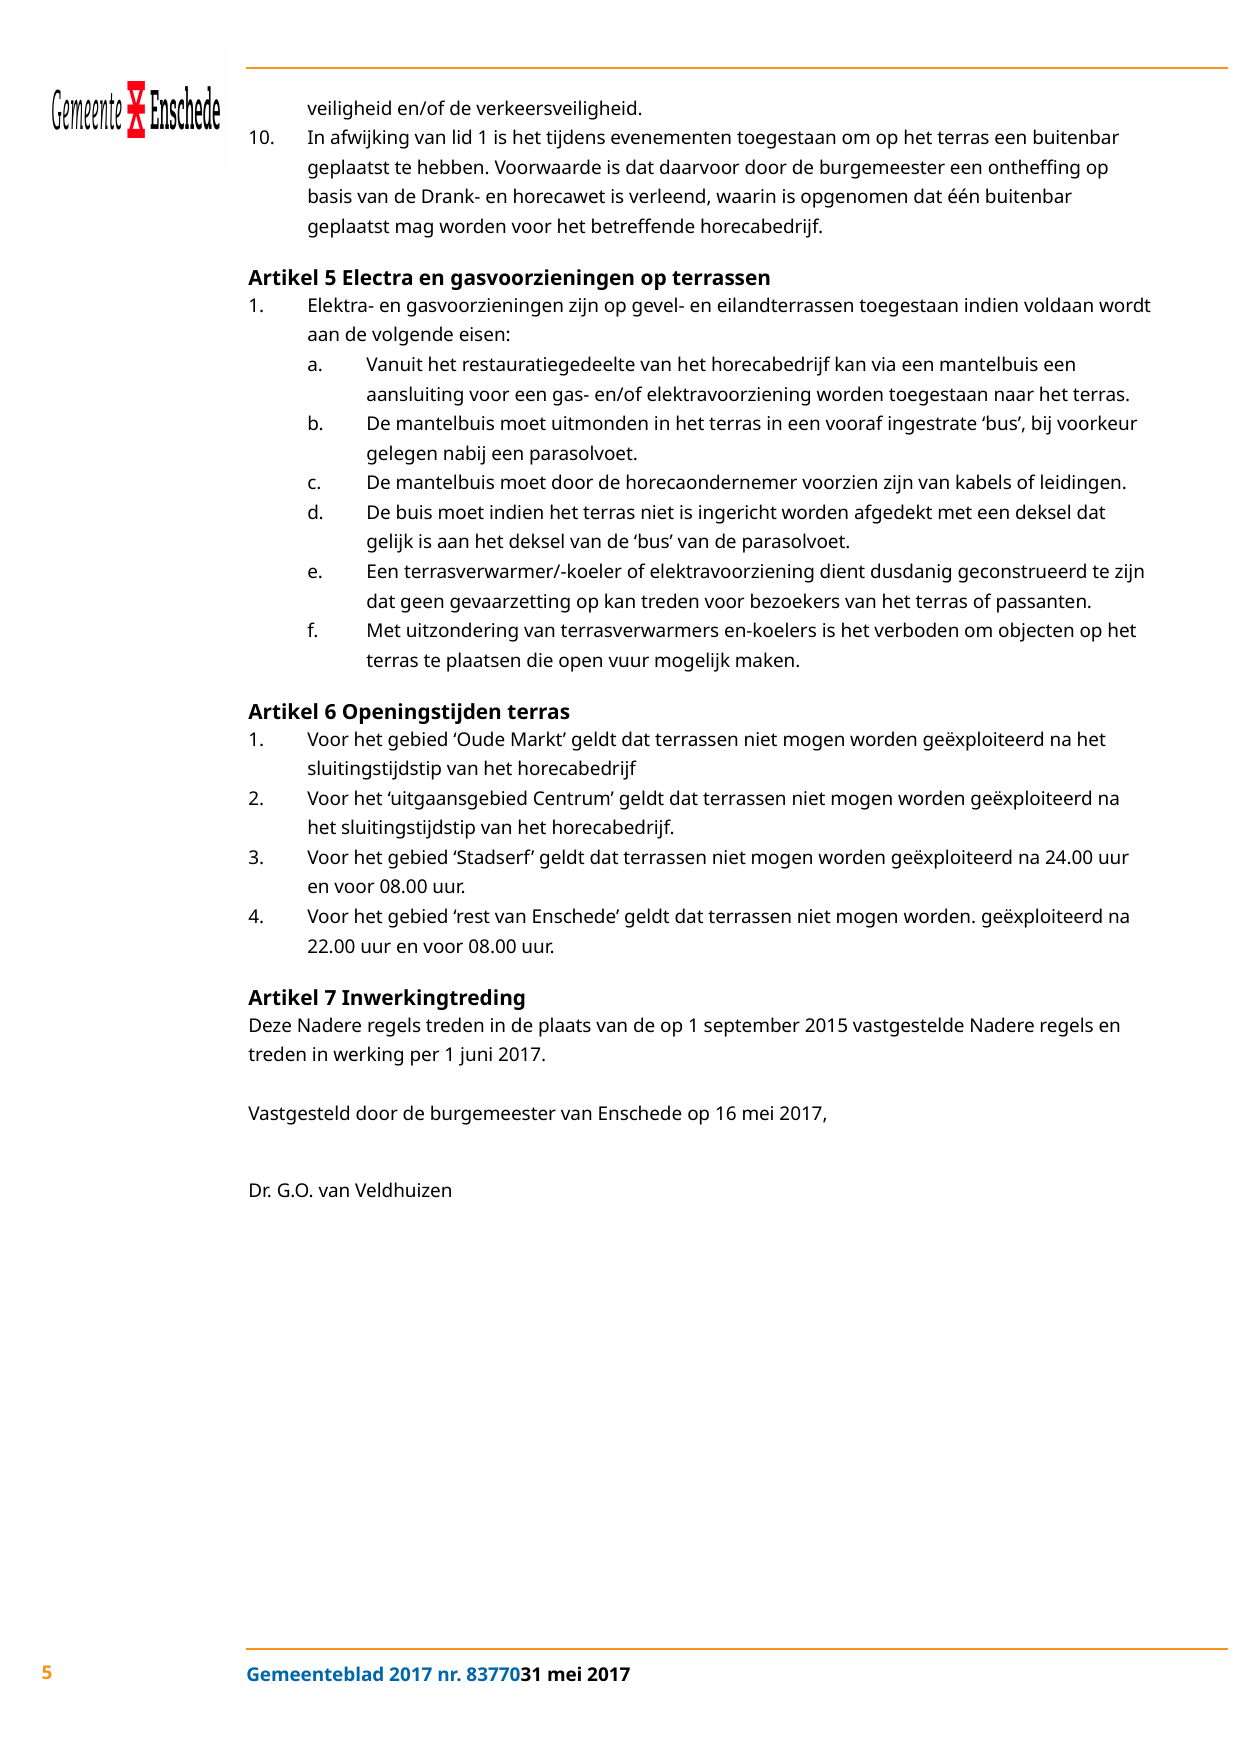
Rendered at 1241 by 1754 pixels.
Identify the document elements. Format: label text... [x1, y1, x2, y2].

list Voor het gebied ‘rest van Enschede’ geldt dat terrassen niet mogen worden. geëxploiteerd na 22.00 uur en voor 08.00 uur. [248, 903, 1152, 959]
text Dr. G.O. van Veldhuizen [248, 1178, 1152, 1203]
list Elektra- en gasvoorzieningen zijn op gevel- en eilandterrassen toegestaan indien voldaan wordt aan de volgende eisen: [248, 292, 1152, 347]
list Een terrasverwarmer/-koeler of elektravoorziening dient dusdanig geconstrueerd te zijn dat geen gevaarzetting op kan treden voor bezoekers van het terras of passanten. [307, 558, 1152, 613]
text Artikel 6 Openingstijden terras [248, 697, 1152, 726]
list Met uitzondering van terrasverwarmers en-koelers is het verboden om objecten op het terras te plaatsen die open vuur mogelijk maken. [307, 617, 1152, 673]
list Voor het gebied ‘Oude Markt’ geldt dat terrassen niet mogen worden geëxploiteerd na het sluitingstijdstip van het horecabedrijf [248, 726, 1152, 781]
text Artikel 5 Electra en gasvoorzieningen op terrassen [248, 263, 1152, 292]
text Artikel 7 Inwerkingtreding [248, 983, 1152, 1012]
list De mantelbuis moet uitmonden in het terras in een vooraf ingestrate ‘bus’, bij voorkeur gelegen nabij een parasolvoet. [307, 410, 1152, 466]
list Vanuit het restauratiegedeelte van het horecabedrijf kan via een mantelbuis een aansluiting voor een gas- en/of elektravoorziening worden toegestaan naar het terras. [307, 351, 1152, 406]
list De buis moet indien het terras niet is ingericht worden afgedekt met een deksel dat gelijk is aan het deksel van de ‘bus’ van de parasolvoet. [307, 499, 1152, 554]
list Voor het ‘uitgaansgebied Centrum’ geldt dat terrassen niet mogen worden geëxploiteerd na het sluitingstijdstip van het horecabedrijf. [248, 785, 1152, 840]
list De mantelbuis moet door de horecaondernemer voorzien zijn van kabels of leidingen. [307, 469, 1152, 495]
text Deze Nadere regels treden in de plaats van de op 1 september 2015 vastgestelde Nadere regels en treden in werking per 1 juni 2017. [248, 1012, 1152, 1067]
list veiligheid en/of de verkeersveiligheid. [248, 95, 1152, 121]
text Vastgesteld door de burgemeester van Enschede op 16 mei 2017, [248, 1101, 1152, 1126]
list Voor het gebied ‘Stadserf’ geldt dat terrassen niet mogen worden geëxploiteerd na 24.00 uur en voor 08.00 uur. [248, 844, 1152, 899]
list In afwijking van lid 1 is het tijdens evenementen toegestaan om op het terras een buitenbar geplaatst te hebben. Voorwaarde is dat daarvoor door de burgemeester een ontheffing op basis van de Drank- en horecawet is verleend, waarin is opgenomen dat één buitenbar geplaatst mag worden voor het betreffende horecabedrijf. [248, 124, 1152, 239]
picture [41, 47, 231, 172]
